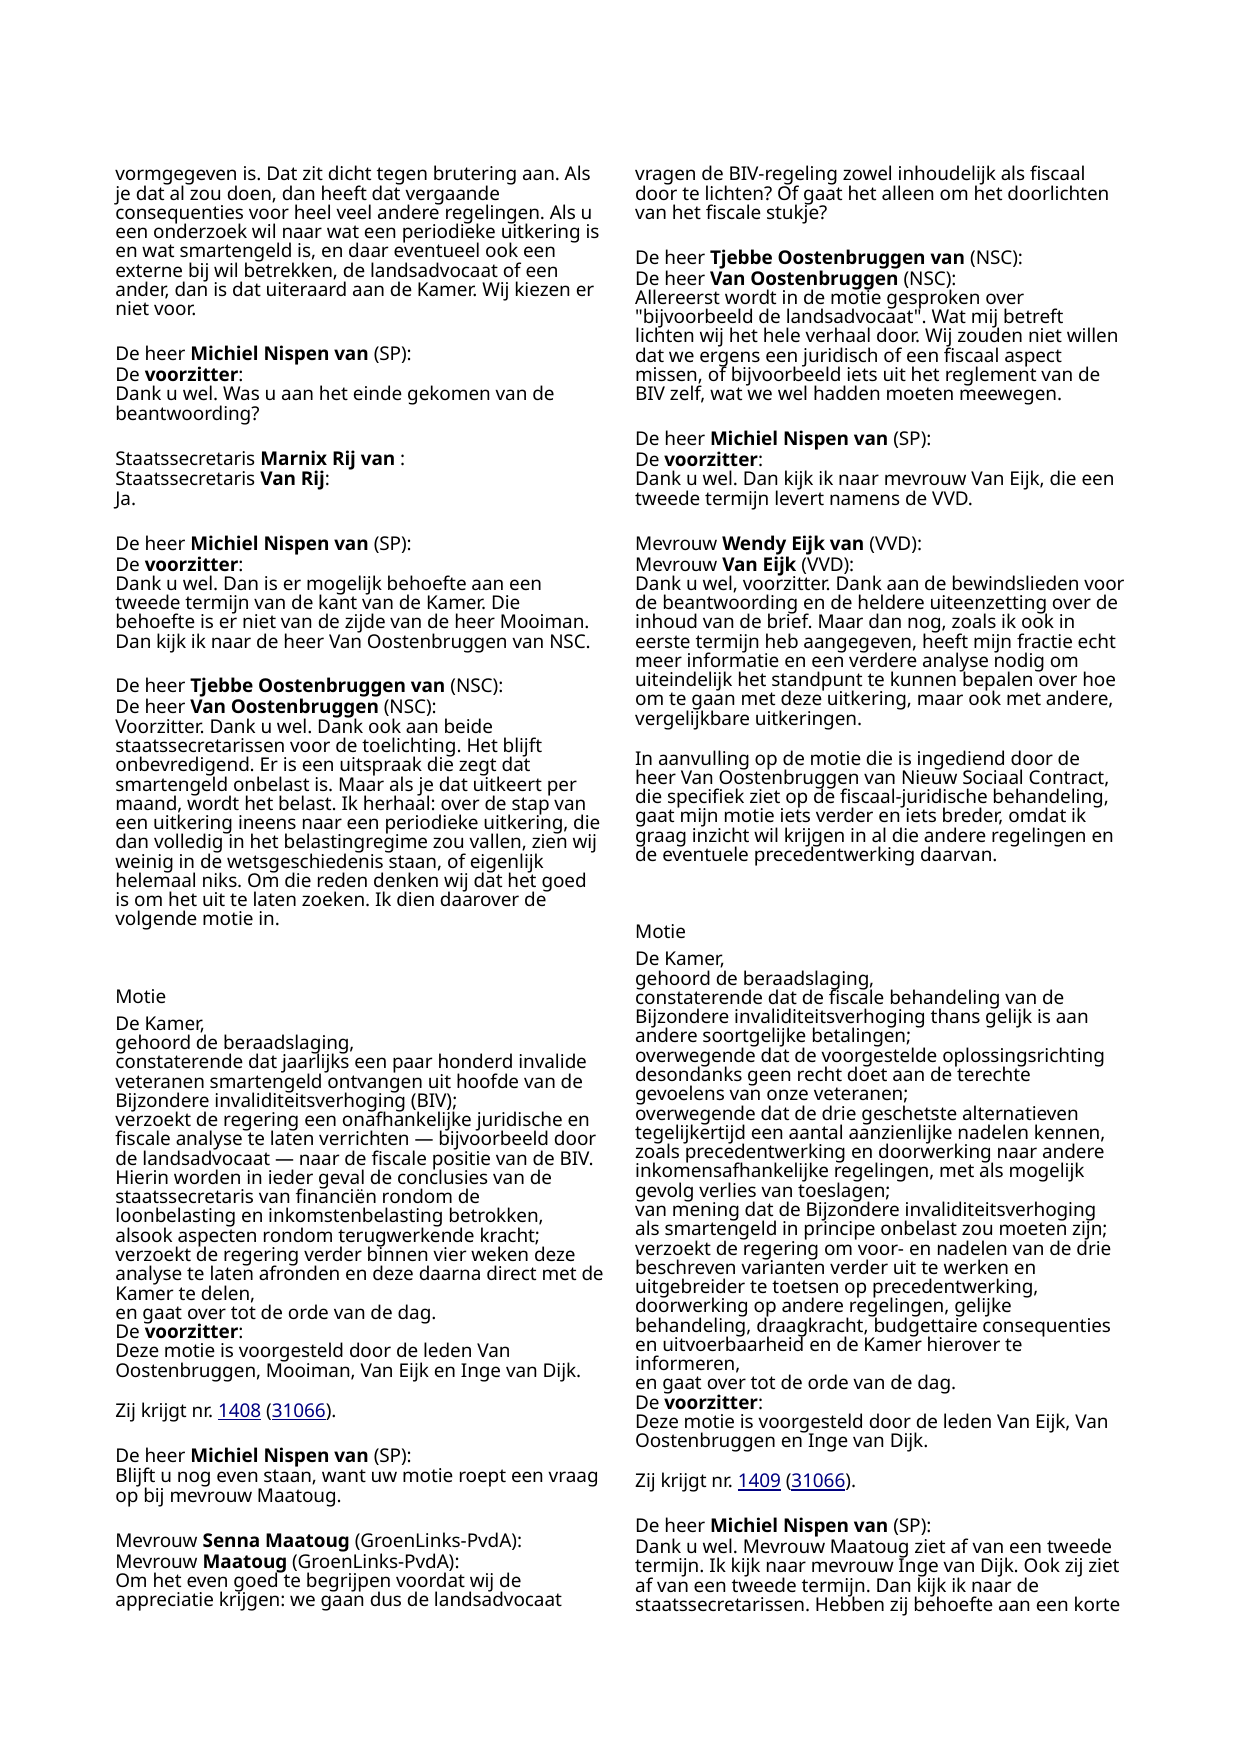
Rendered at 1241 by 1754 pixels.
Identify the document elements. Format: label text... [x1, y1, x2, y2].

text constaterende dat de fiscale behandeling van de Bijzondere invaliditeitsverhoging thans gelijk is aan andere soortgelijke betalingen; [635, 989, 1125, 1047]
text De voorzitter: [115, 366, 605, 385]
text overwegende dat de voorgestelde oplossingsrichting desondanks geen recht doet aan de terechte gevoelens van onze veteranen; [635, 1047, 1125, 1104]
text Motie [635, 919, 1125, 944]
text In aanvulling op de motie die is ingediend door de heer Van Oostenbruggen van Nieuw Sociaal Contract, die specifiek ziet op de fiscaal-juridische behandeling, gaat mijn motie iets verder en iets breder, omdat ik graag inzicht wil krijgen in al die andere regelingen en de eventuele precedentwerking daarvan. [635, 750, 1125, 865]
text vormgegeven is. Dat zit dicht tegen brutering aan. Als je dat al zou doen, dan heeft dat vergaande consequenties voor heel veel andere regelingen. Als u een onderzoek wil naar wat een periodieke uitkering is en wat smartengeld is, en daar eventueel ook een externe bij wil betrekken, de landsadvocaat of een ander, dan is dat uiteraard aan de Kamer. Wij kiezen er niet voor. [115, 165, 605, 319]
text Dank u wel. Was u aan het einde gekomen van de beantwoording? [115, 385, 605, 424]
text De heer Michiel Nispen van (SP): [115, 530, 605, 556]
text Zij krijgt nr. 1409 (31066). [635, 1472, 1125, 1491]
text Mevrouw Van Eijk (VVD): [635, 556, 1125, 575]
text gehoord de beraadslaging, [115, 1034, 605, 1053]
text De voorzitter: [635, 451, 1125, 470]
text De heer Van Oostenbruggen (NSC): [115, 698, 605, 718]
text Motie [115, 983, 605, 1009]
text Deze motie is voorgesteld door de leden Van Eijk, Van Oostenbruggen en Inge van Dijk. [635, 1413, 1125, 1451]
text Blijft u nog even staan, want uw motie roept een vraag op bij mevrouw Maatoug. [115, 1467, 605, 1506]
text De heer Michiel Nispen van (SP): [635, 1512, 1125, 1538]
text De Kamer, [115, 1015, 605, 1034]
text De heer Michiel Nispen van (SP): [635, 425, 1125, 451]
text Zij krijgt nr. 1408 (31066). [115, 1402, 605, 1421]
text Dank u wel, voorzitter. Dank aan de bewindslieden voor de beantwoording en de heldere uiteenzetting over de inhoud van de brief. Maar dan nog, zoals ik ook in eerste termijn heb aangegeven, heeft mijn fractie echt meer informatie en een verdere analyse nodig om uiteindelijk het standpunt te kunnen bepalen over hoe om te gaan met deze uitkering, maar ook met andere, vergelijkbare uitkeringen. [635, 575, 1125, 729]
text Ja. [115, 490, 605, 509]
text Staatssecretaris Marnix Rij van : [115, 445, 605, 470]
text Allereerst wordt in de motie gesproken over "bijvoorbeeld de landsadvocaat". Wat mij betreft lichten wij het hele verhaal door. Wij zouden niet willen dat we ergens een juridisch of een fiscaal aspect missen, of bijvoorbeeld iets uit het reglement van de BIV zelf, wat we wel hadden moeten meewegen. [635, 289, 1125, 404]
text Mevrouw Senna Maatoug (GroenLinks-PvdA): [115, 1527, 605, 1553]
text verzoekt de regering een onafhankelijke juridische en fiscale analyse te laten verrichten — bijvoorbeeld door de landsadvocaat — naar de fiscale positie van de BIV. Hierin worden in ieder geval de conclusies van de staatssecretaris van financiën rondom de loonbelasting en inkomstenbelasting betrokken, alsook aspecten rondom terugwerkende kracht; [115, 1111, 605, 1246]
text Dank u wel. Dan is er mogelijk behoefte aan een tweede termijn van de kant van de Kamer. Die behoefte is er niet van de zijde van de heer Mooiman. Dan kijk ik naar de heer Van Oostenbruggen van NSC. [115, 575, 605, 652]
text Mevrouw Maatoug (GroenLinks-PvdA): [115, 1553, 605, 1572]
text Om het even goed te begrijpen voordat wij de appreciatie krijgen: we gaan dus de landsadvocaat [115, 1572, 605, 1610]
text De voorzitter: [115, 556, 605, 575]
text gehoord de beraadslaging, [635, 970, 1125, 989]
text Deze motie is voorgesteld door de leden Van Oostenbruggen, Mooiman, Van Eijk en Inge van Dijk. [115, 1342, 605, 1381]
text van mening dat de Bijzondere invaliditeitsverhoging als smartengeld in principe onbelast zou moeten zijn; [635, 1201, 1125, 1239]
text De voorzitter: [115, 1323, 605, 1342]
text en gaat over tot de orde van de dag. [115, 1304, 605, 1323]
text verzoekt de regering verder binnen vier weken deze analyse te laten afronden en deze daarna direct met de Kamer te delen, [115, 1246, 605, 1304]
text Staatssecretaris Van Rij: [115, 470, 605, 490]
text Mevrouw Wendy Eijk van (VVD): [635, 530, 1125, 556]
text De heer Tjebbe Oostenbruggen van (NSC): [115, 673, 605, 698]
text De heer Van Oostenbruggen (NSC): [635, 270, 1125, 289]
text De heer Tjebbe Oostenbruggen van (NSC): [635, 244, 1125, 270]
text Dank u wel. Dan kijk ik naar mevrouw Van Eijk, die een tweede termijn levert namens de VVD. [635, 470, 1125, 509]
text De Kamer, [635, 950, 1125, 970]
text De voorzitter: [635, 1394, 1125, 1413]
text De heer Michiel Nispen van (SP): [115, 340, 605, 366]
text constaterende dat jaarlijks een paar honderd invalide veteranen smartengeld ontvangen uit hoofde van de Bijzondere invaliditeitsverhoging (BIV); [115, 1053, 605, 1111]
text Dank u wel. Mevrouw Maatoug ziet af van een tweede termijn. Ik kijk naar mevrouw Inge van Dijk. Ook zij ziet af van een tweede termijn. Dan kijk ik naar de staatssecretarissen. Hebben zij behoefte aan een korte [635, 1538, 1125, 1615]
text De heer Michiel Nispen van (SP): [115, 1442, 605, 1467]
text overwegende dat de drie geschetste alternatieven tegelijkertijd een aantal aanzienlijke nadelen kennen, zoals precedentwerking en doorwerking naar andere inkomensafhankelijke regelingen, met als mogelijk gevolg verlies van toeslagen; [635, 1104, 1125, 1201]
text Voorzitter. Dank u wel. Dank ook aan beide staatssecretarissen voor de toelichting. Het blijft onbevredigend. Er is een uitspraak die zegt dat smartengeld onbelast is. Maar als je dat uitkeert per maand, wordt het belast. Ik herhaal: over de stap van een uitkering ineens naar een periodieke uitkering, die dan volledig in het belastingregime zou vallen, zien wij weinig in de wetsgeschiedenis staan, of eigenlijk helemaal niks. Om die reden denken wij dat het goed is om het uit te laten zoeken. Ik dien daarover de volgende motie in. [115, 718, 605, 930]
text vragen de BIV-regeling zowel inhoudelijk als fiscaal door te lichten? Of gaat het alleen om het doorlichten van het fiscale stukje? [635, 165, 1125, 223]
text en gaat over tot de orde van de dag. [635, 1374, 1125, 1394]
text verzoekt de regering om voor- en nadelen van de drie beschreven varianten verder uit te werken en uitgebreider te toetsen op precedentwerking, doorwerking op andere regelingen, gelijke behandeling, draagkracht, budgettaire consequenties en uitvoerbaarheid en de Kamer hierover te informeren, [635, 1239, 1125, 1374]
